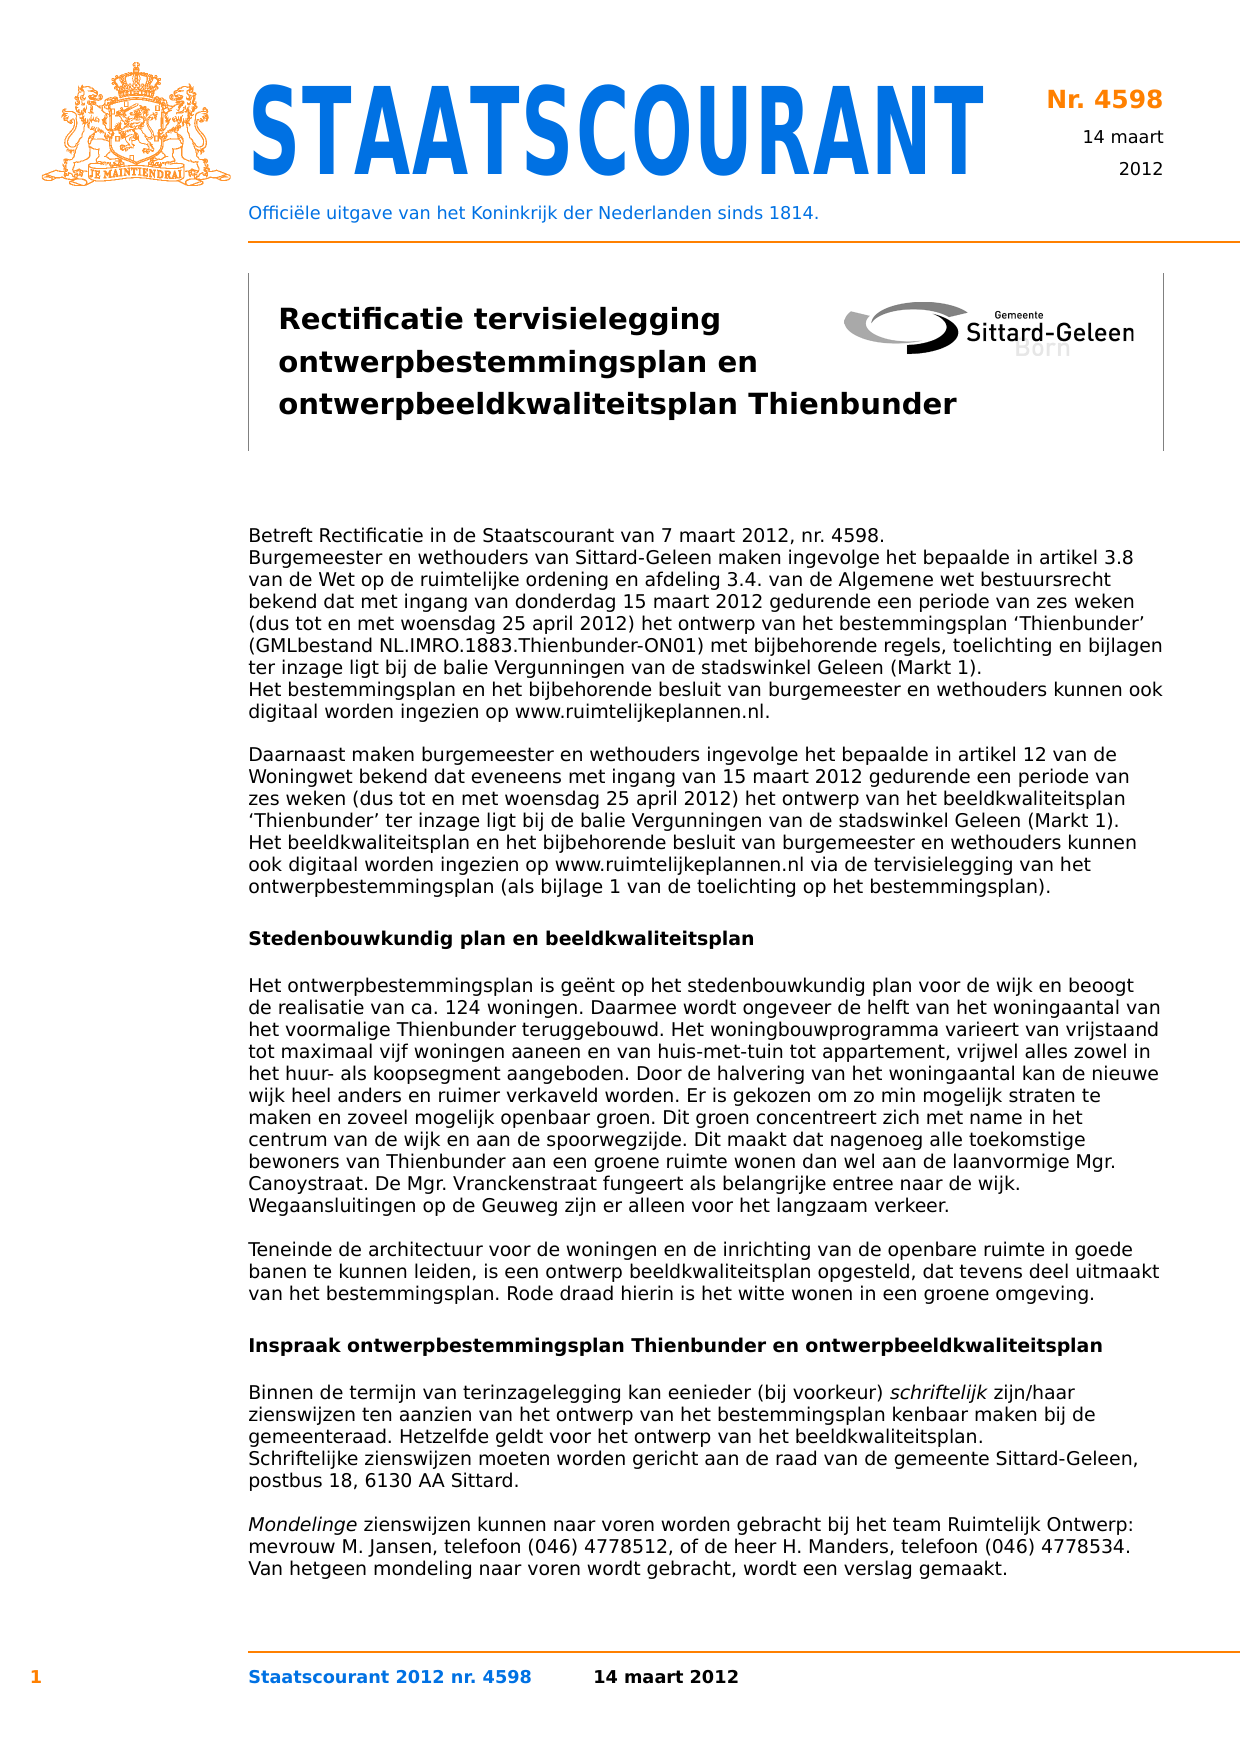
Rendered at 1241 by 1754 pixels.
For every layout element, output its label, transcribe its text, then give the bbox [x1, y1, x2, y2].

table_cell 2012 [998, 153, 1240, 203]
table_header Nr. 4598 [998, 62, 1240, 121]
picture [41, 62, 231, 186]
subtitle Inspraak ontwerpbestemmingsplan Thienbunder en ontwerpbeeldkwaliteitsplan [248, 1335, 1163, 1357]
text Het ontwerpbestemmingsplan is geënt op het stedenbouwkundig plan voor de wijk en beoogt de realisatie van ca. 124 woningen. Daarmee wordt ongeveer de helft van het woningaantal van het voormalige Thienbunder teruggebouwd. Het woningbouwprogramma varieert van vrijstaand tot maximaal vijf woningen aaneen en van huis-met-tuin tot appartement, vrijwel alles zowel in het huur- als koopsegment aangeboden. Door de halvering van het woningaantal kan de nieuwe wijk heel anders en ruimer verkaveld worden. Er is gekozen om zo min mogelijk straten te maken en zoveel mogelijk openbaar groen. Dit groen concentreert zich met name in het centrum van de wijk en aan de spoorwegzijde. Dit maakt dat nagenoeg alle toekomstige bewoners van Thienbunder aan een groene ruimte wonen dan wel aan de laanvormige Mgr. Canoystraat. De Mgr. Vranckenstraat fungeert als belangrijke entree naar de wijk. Wegaansluitingen op de Geuweg zijn er alleen voor het langzaam verkeer. [248, 975, 1163, 1217]
subtitle Rectificatie tervisielegging ontwerpbestemmingsplan en ontwerpbeeldkwaliteitsplan Thienbunder [249, 273, 1163, 451]
subtitle Stedenbouwkundig plan en beeldkwaliteitsplan [248, 928, 1163, 950]
text Het bestemmingsplan en het bijbehorende besluit van burgemeester en wethouders kunnen ook digitaal worden ingezien op www.ruimtelijkeplannen.nl. [248, 678, 1163, 722]
table_cell Officiële uitgave van het Koninkrijk der Nederlanden sinds 1814. [248, 203, 1240, 241]
text Mondelinge zienswijzen kunnen naar voren worden gebracht bij het team Ruimtelijk Ontwerp: mevrouw M. Jansen, telefoon (046) 4778512, of de heer H. Manders, telefoon (046) 4778534. Van hetgeen mondeling naar voren wordt gebracht, wordt een verslag gemaakt. [248, 1513, 1163, 1579]
text Schriftelijke zienswijzen moeten worden gericht aan de raad van de gemeente Sittard-Geleen, postbus 18, 6130 AA Sittard. [248, 1448, 1163, 1492]
table_header [25, 62, 248, 241]
text Teneinde de architectuur voor de woningen en de inrichting van de openbare ruimte in goede banen te kunnen leiden, is een ontwerp beeldkwaliteitsplan opgesteld, dat tevens deel uitmaakt van het bestemmingsplan. Rode draad hierin is het witte wonen in een groene omgeving. [248, 1239, 1163, 1305]
text Het beeldkwaliteitsplan en het bijbehorende besluit van burgemeester en wethouders kunnen ook digitaal worden ingezien op www.ruimtelijkeplannen.nl via de tervisielegging van het ontwerpbestemmingsplan (als bijlage 1 van de toelichting op het bestemmingsplan). [248, 832, 1163, 898]
text Daarnaast maken burgemeester en wethouders ingevolge het bepaalde in artikel 12 van de Woningwet bekend dat eveneens met ingang van 15 maart 2012 gedurende een periode van zes weken (dus tot en met woensdag 25 april 2012) het ontwerp van het beeldkwaliteitsplan ‘Thienbunder’ ter inzage ligt bij de balie Vergunningen van de stadswinkel Geleen (Markt 1). [248, 744, 1163, 832]
table_header STAATSCOURANT [248, 62, 998, 203]
table_cell 14 maart [998, 121, 1240, 153]
picture [844, 302, 1134, 356]
text Betreft Rectificatie in de Staatscourant van 7 maart 2012, nr. 4598. [248, 525, 1163, 547]
text Binnen de termijn van terinzagelegging kan eenieder (bij voorkeur) schriftelijk zijn/haar zienswijzen ten aanzien van het ontwerp van het bestemmingsplan kenbaar maken bij de gemeenteraad. Hetzelfde geldt voor het ontwerp van het beeldkwaliteitsplan. [248, 1382, 1163, 1448]
text Burgemeester en wethouders van Sittard-Geleen maken ingevolge het bepaalde in artikel 3.8 van de Wet op de ruimtelijke ordening en afdeling 3.4. van de Algemene wet bestuursrecht bekend dat met ingang van donderdag 15 maart 2012 gedurende een periode van zes weken (dus tot en met woensdag 25 april 2012) het ontwerp van het bestemmingsplan ‘Thienbunder’ (GMLbestand NL.IMRO.1883.Thienbunder-ON01) met bijbehorende regels, toelichting en bijlagen ter inzage ligt bij de balie Vergunningen van de stadswinkel Geleen (Markt 1). [248, 547, 1163, 678]
